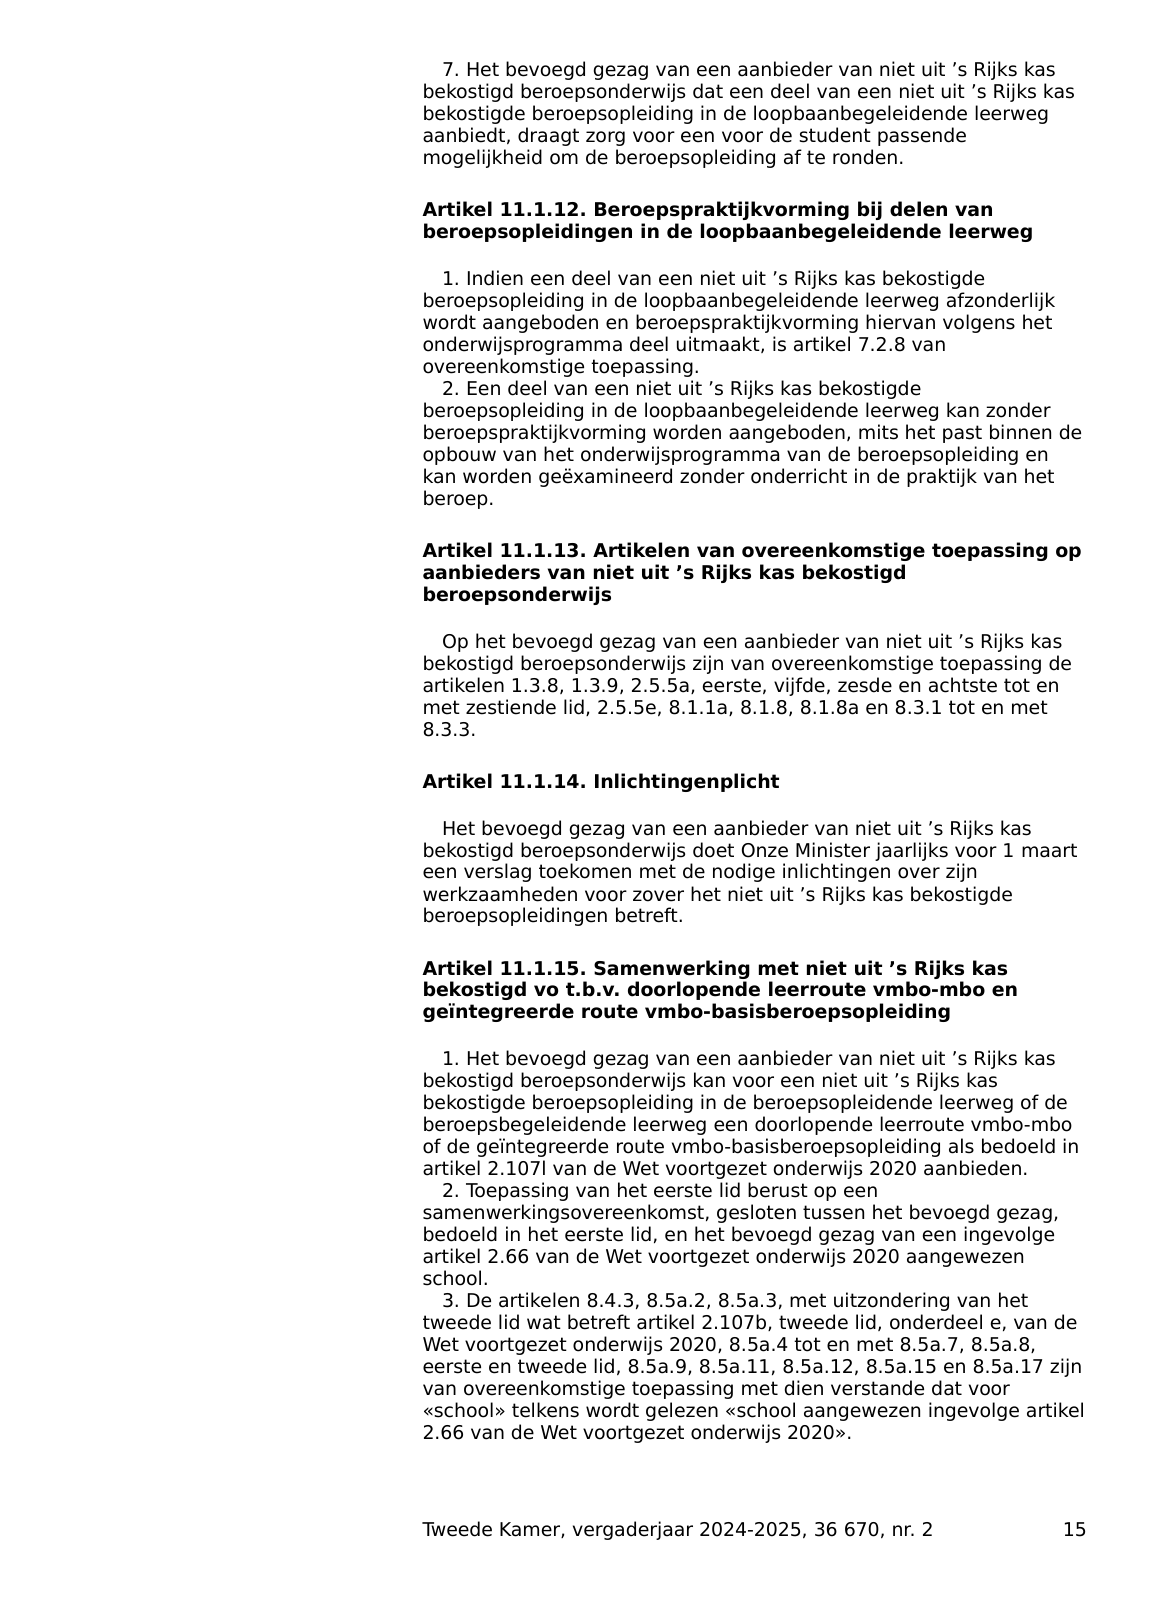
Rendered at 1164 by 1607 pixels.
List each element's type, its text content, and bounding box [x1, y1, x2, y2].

subtitle Artikel 11.1.13. Artikelen van overeenkomstige toepassing op aanbieders van niet uit ’s Rijks kas bekostigd beroepsonderwijs [422, 540, 1087, 606]
text 2. Een deel van een niet uit ’s Rijks kas bekostigde beroepsopleiding in de loopbaanbegeleidende leerweg kan zonder beroepspraktijkvorming worden aangeboden, mits het past binnen de opbouw van het onderwijsprogramma van de beroepsopleiding en kan worden geëxamineerd zonder onderricht in de praktijk van het beroep. [422, 378, 1087, 510]
text Op het bevoegd gezag van een aanbieder van niet uit ’s Rijks kas bekostigd beroepsonderwijs zijn van overeenkomstige toepassing de artikelen 1.3.8, 1.3.9, 2.5.5a, eerste, vijfde, zesde en achtste tot en met zestiende lid, 2.5.5e, 8.1.1a, 8.1.8, 8.1.8a en 8.3.1 tot en met 8.3.3. [422, 631, 1087, 741]
subtitle Artikel 11.1.12. Beroepspraktijkvorming bij delen van beroepsopleidingen in de loopbaanbegeleidende leerweg [422, 199, 1087, 243]
text 2. Toepassing van het eerste lid berust op een samenwerkingsovereenkomst, gesloten tussen het bevoegd gezag, bedoeld in het eerste lid, en het bevoegd gezag van een ingevolge artikel 2.66 van de Wet voortgezet onderwijs 2020 aangewezen school. [422, 1180, 1087, 1290]
text 7. Het bevoegd gezag van een aanbieder van niet uit ’s Rijks kas bekostigd beroepsonderwijs dat een deel van een niet uit ’s Rijks kas bekostigde beroepsopleiding in de loopbaanbegeleidende leerweg aanbiedt, draagt zorg voor een voor de student passende mogelijkheid om de beroepsopleiding af te ronden. [422, 59, 1087, 169]
subtitle Artikel 11.1.14. Inlichtingenplicht [422, 771, 1087, 792]
subtitle Artikel 11.1.15. Samenwerking met niet uit ’s Rijks kas bekostigd vo t.b.v. doorlopende leerroute vmbo-mbo en geïntegreerde route vmbo-basisberoepsopleiding [422, 957, 1087, 1023]
text 3. De artikelen 8.4.3, 8.5a.2, 8.5a.3, met uitzondering van het tweede lid wat betreft artikel 2.107b, tweede lid, onderdeel e, van de Wet voortgezet onderwijs 2020, 8.5a.4 tot en met 8.5a.7, 8.5a.8, eerste en tweede lid, 8.5a.9, 8.5a.11, 8.5a.12, 8.5a.15 en 8.5a.17 zijn van overeenkomstige toepassing met dien verstande dat voor «school» telkens wordt gelezen «school aangewezen ingevolge artikel 2.66 van de Wet voortgezet onderwijs 2020». [422, 1290, 1087, 1444]
text 1. Indien een deel van een niet uit ’s Rijks kas bekostigde beroepsopleiding in de loopbaanbegeleidende leerweg afzonderlijk wordt aangeboden en beroepspraktijkvorming hiervan volgens het onderwijsprogramma deel uitmaakt, is artikel 7.2.8 van overeenkomstige toepassing. [422, 268, 1087, 378]
text 1. Het bevoegd gezag van een aanbieder van niet uit ’s Rijks kas bekostigd beroepsonderwijs kan voor een niet uit ’s Rijks kas bekostigde beroepsopleiding in de beroepsopleidende leerweg of de beroepsbegeleidende leerweg een doorlopende leerroute vmbo-mbo of de geïntegreerde route vmbo-basisberoepsopleiding als bedoeld in artikel 2.107l van de Wet voortgezet onderwijs 2020 aanbieden. [422, 1048, 1087, 1180]
text Het bevoegd gezag van een aanbieder van niet uit ’s Rijks kas bekostigd beroepsonderwijs doet Onze Minister jaarlijks voor 1 maart een verslag toekomen met de nodige inlichtingen over zijn werkzaamheden voor zover het niet uit ’s Rijks kas bekostigde beroepsopleidingen betreft. [422, 817, 1087, 927]
